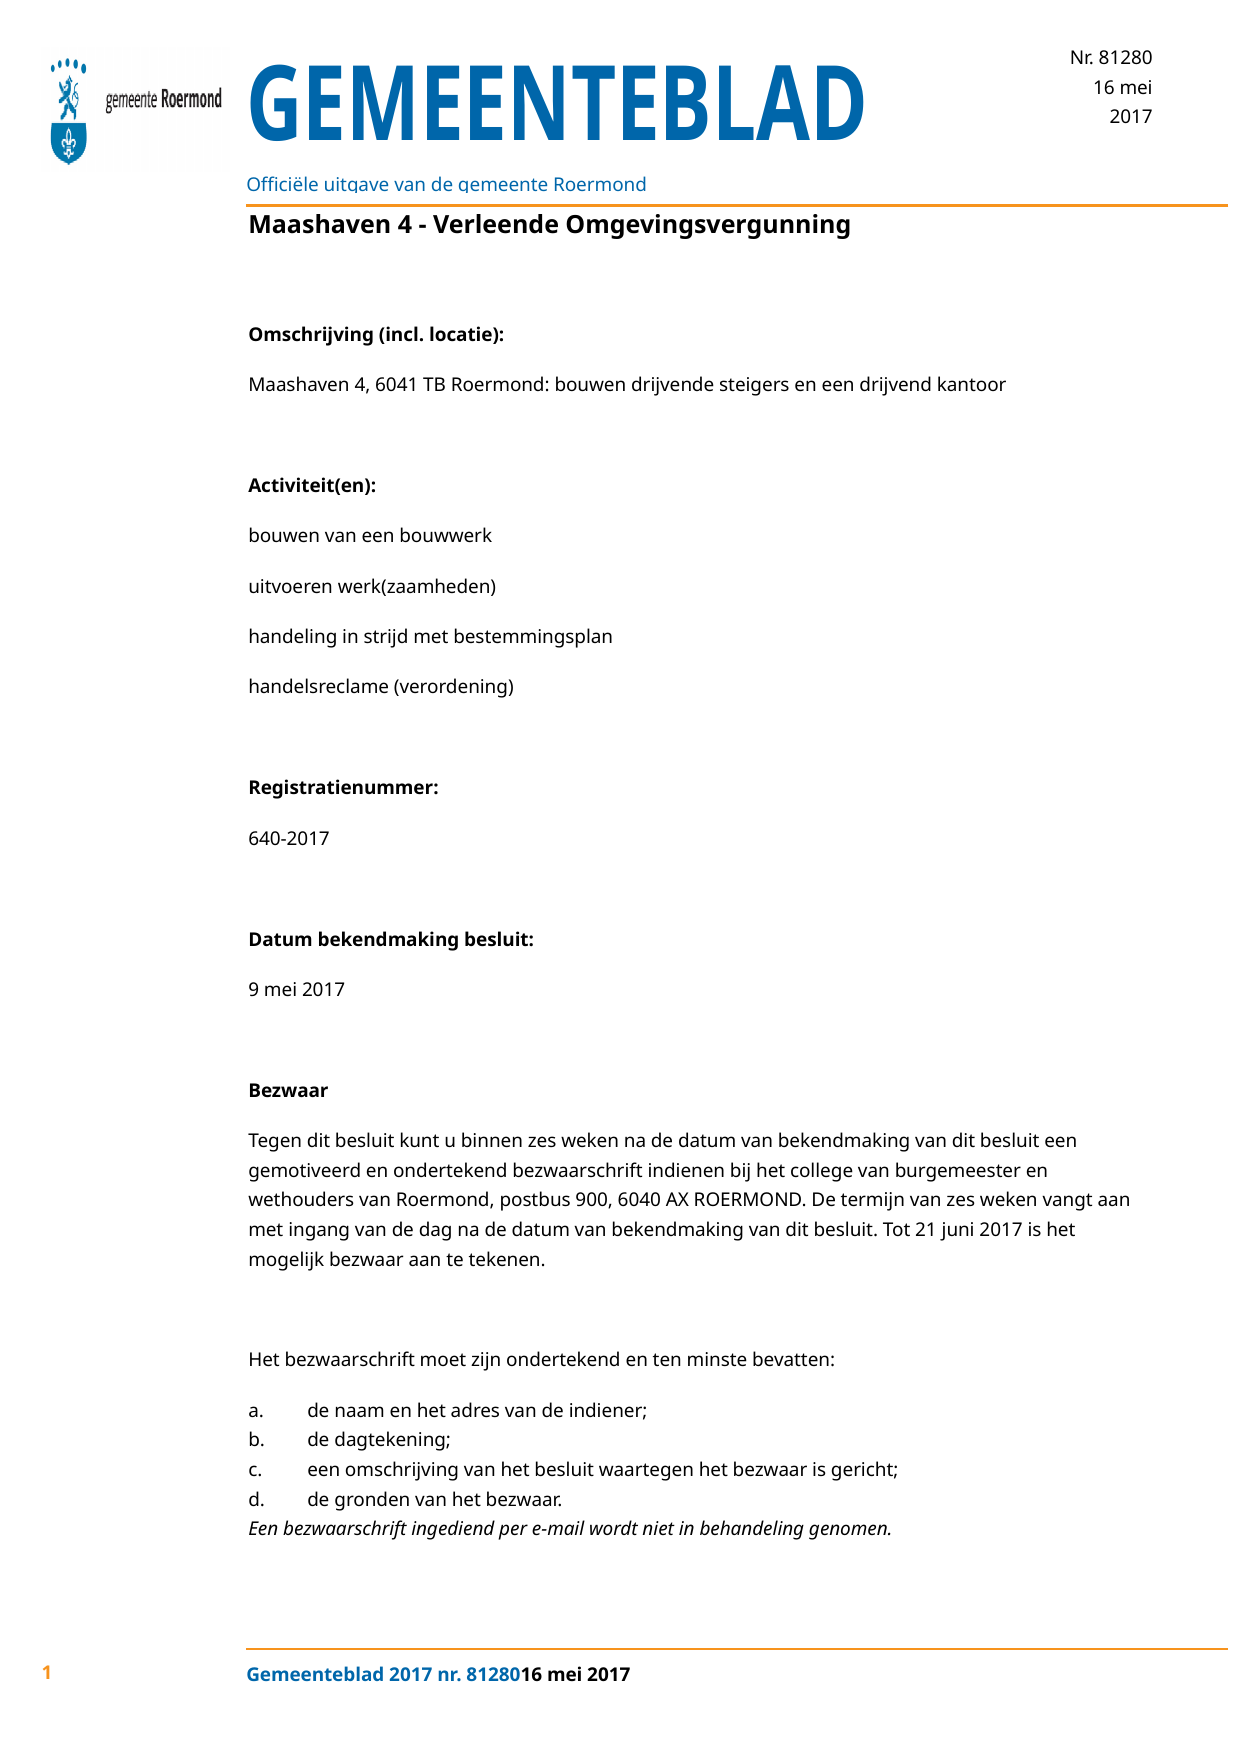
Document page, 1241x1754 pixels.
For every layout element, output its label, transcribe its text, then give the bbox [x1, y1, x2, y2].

text Het bezwaarschrift moet zijn ondertekend en ten minste bevatten: [248, 1347, 1152, 1372]
text Omschrijving (incl. locatie): [248, 321, 1152, 346]
list de gronden van het bezwaar. [248, 1486, 1152, 1511]
text 640-2017 [248, 825, 1152, 851]
text uitvoeren werk(zaamheden) [248, 573, 1152, 598]
text handelsreclame (verordening) [248, 674, 1152, 699]
text Datum bekendmaking besluit: [248, 926, 1152, 951]
text Bezwaar [248, 1077, 1152, 1103]
text Maashaven 4, 6041 TB Roermond: bouwen drijvende steigers en een drijvend kantoor [248, 371, 1152, 397]
list de naam en het adres van de indiener; [248, 1397, 1152, 1423]
text bouwen van een bouwwerk [248, 522, 1152, 548]
picture [41, 47, 231, 172]
text Een bezwaarschrift ingediend per e-mail wordt niet in behandeling genomen. [248, 1515, 1152, 1541]
text 9 mei 2017 [248, 976, 1152, 1002]
list de dagtekening; [248, 1427, 1152, 1452]
text Tegen dit besluit kunt u binnen zes weken na de datum van bekendmaking van dit besluit een gemotiveerd en ondertekend bezwaarschrift indienen bij het college van burgemeester en wethouders van Roermond, postbus 900, 6040 AX ROERMOND. De termijn van zes weken vangt aan met ingang van de dag na de datum van bekendmaking van dit besluit. Tot 21 juni 2017 is het mogelijk bezwaar aan te tekenen. [248, 1127, 1152, 1271]
text handeling in strijd met bestemmingsplan [248, 623, 1152, 649]
text Activiteit(en): [248, 472, 1152, 498]
list een omschrijving van het besluit waartegen het bezwaar is gericht; [248, 1456, 1152, 1482]
text Registratienummer: [248, 774, 1152, 800]
text Maashaven 4 - Verleende Omgevingsvergunning [248, 207, 1152, 241]
